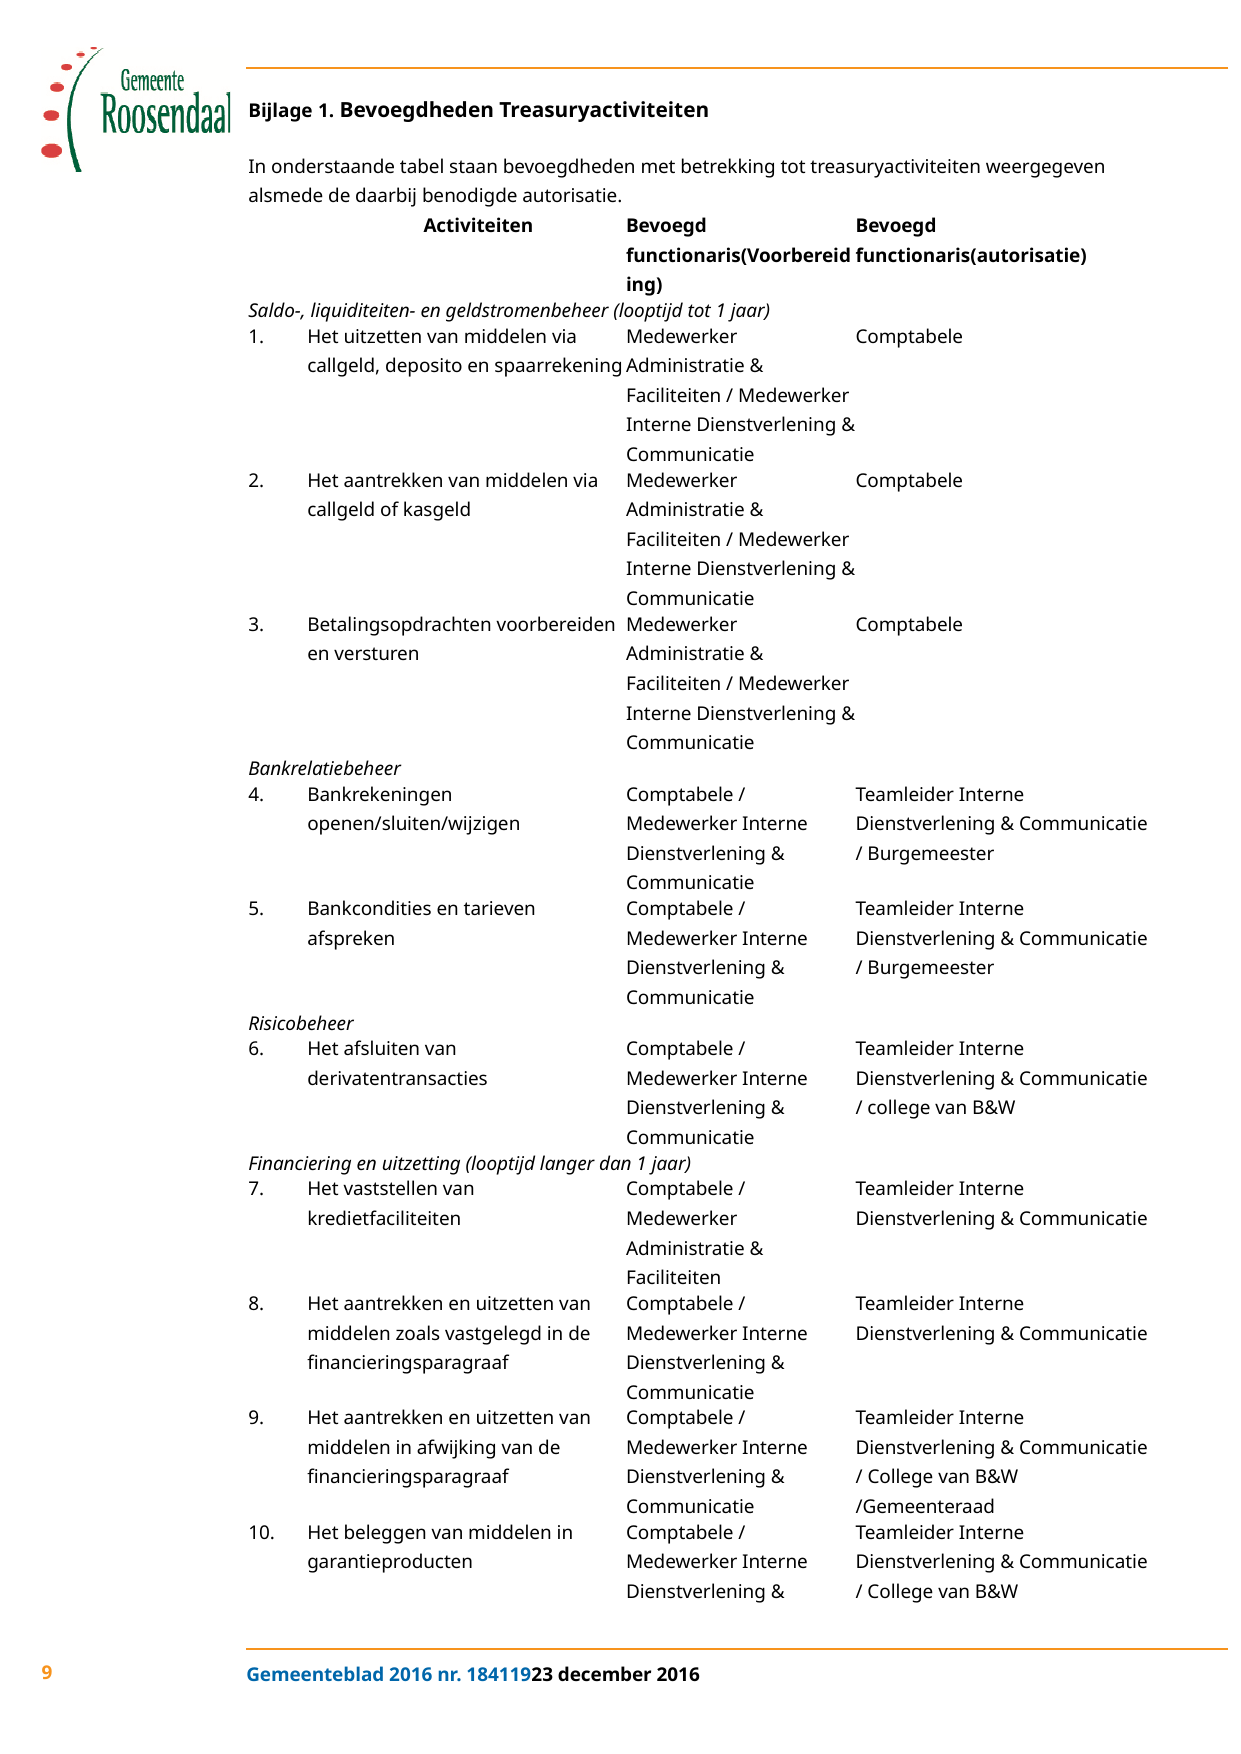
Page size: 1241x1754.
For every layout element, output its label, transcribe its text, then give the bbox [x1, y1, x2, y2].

table_header Bevoegd functionaris(autorisatie) [855, 212, 1152, 297]
table_cell Saldo-, liquiditeiten- en geldstromenbeheer (looptijd tot 1 jaar) [248, 297, 1152, 323]
table_cell Bankcondities en tarieven afspreken [248, 895, 626, 1010]
table_cell Het uitzetten van middelen via callgeld, deposito en spaarrekening [248, 323, 626, 467]
table_cell Comptabele / Medewerker Interne Dienstverlening & [626, 1519, 855, 1604]
table_header Bevoegd functionaris(Voorbereiding) [626, 212, 855, 297]
table_cell Medewerker Administratie & Faciliteiten / Medewerker Interne Dienstverlening & Communicatie [626, 611, 855, 755]
table_cell Financiering en uitzetting (looptijd langer dan 1 jaar) [248, 1150, 1152, 1176]
table_cell Comptabele / Medewerker Interne Dienstverlening & Communicatie [626, 895, 855, 1010]
table_cell Teamleider Interne Dienstverlening & Communicatie [855, 1290, 1152, 1404]
table_cell Teamleider Interne Dienstverlening & Communicatie / college van B&W [855, 1035, 1152, 1150]
text In onderstaande tabel staan bevoegdheden met betrekking tot treasuryactiviteiten weergegeven alsmede de daarbij benodigde autorisatie. [248, 153, 1152, 208]
table_header [248, 212, 418, 297]
table_cell Comptabele / Medewerker Interne Dienstverlening & Communicatie [626, 781, 855, 895]
table_cell Teamleider Interne Dienstverlening & Communicatie / Burgemeester [855, 895, 1152, 1010]
table_cell Comptabele / Medewerker Administratie & Faciliteiten [626, 1176, 855, 1290]
table_cell Medewerker Administratie & Faciliteiten / Medewerker Interne Dienstverlening & Communicatie [626, 323, 855, 467]
table_cell Comptabele [855, 467, 1152, 611]
table_cell Het afsluiten van derivatentransacties [248, 1035, 626, 1150]
table_cell Comptabele [855, 323, 1152, 467]
table_cell Het aantrekken van middelen via callgeld of kasgeld [248, 467, 626, 611]
table_cell Bankrelatiebeheer [248, 755, 1152, 781]
table_cell Comptabele / Medewerker Interne Dienstverlening & Communicatie [626, 1405, 855, 1519]
table_cell Comptabele / Medewerker Interne Dienstverlening & Communicatie [626, 1035, 855, 1150]
table_cell Comptabele / Medewerker Interne Dienstverlening & Communicatie [626, 1290, 855, 1404]
picture [41, 47, 231, 172]
table_cell Het aantrekken en uitzetten van middelen zoals vastgelegd in de financieringsparagraaf [248, 1290, 626, 1404]
table_cell Teamleider Interne Dienstverlening & Communicatie / Burgemeester [855, 781, 1152, 895]
table_cell Risicobeheer [248, 1010, 1152, 1035]
table_cell Medewerker Administratie & Faciliteiten / Medewerker Interne Dienstverlening & Communicatie [626, 467, 855, 611]
table_cell Het aantrekken en uitzetten van middelen in afwijking van de financieringsparagraaf [248, 1405, 626, 1519]
table_header Activiteiten [418, 212, 626, 297]
table_cell Bankrekeningen openen/sluiten/wijzigen [248, 781, 626, 895]
table_cell Het beleggen van middelen in garantieproducten [248, 1519, 626, 1604]
table_cell Teamleider Interne Dienstverlening & Communicatie / College van B&W [855, 1519, 1152, 1604]
table_cell Comptabele [855, 611, 1152, 755]
text Bijlage 1. Bevoegdheden Treasuryactiviteiten [248, 95, 1152, 123]
table_cell Teamleider Interne Dienstverlening & Communicatie [855, 1176, 1152, 1290]
table_cell Teamleider Interne Dienstverlening & Communicatie / College van B&W /Gemeenteraad [855, 1405, 1152, 1519]
table_cell Het vaststellen van kredietfaciliteiten [248, 1176, 626, 1290]
table_cell Betalingsopdrachten voorbereiden en versturen [248, 611, 626, 755]
